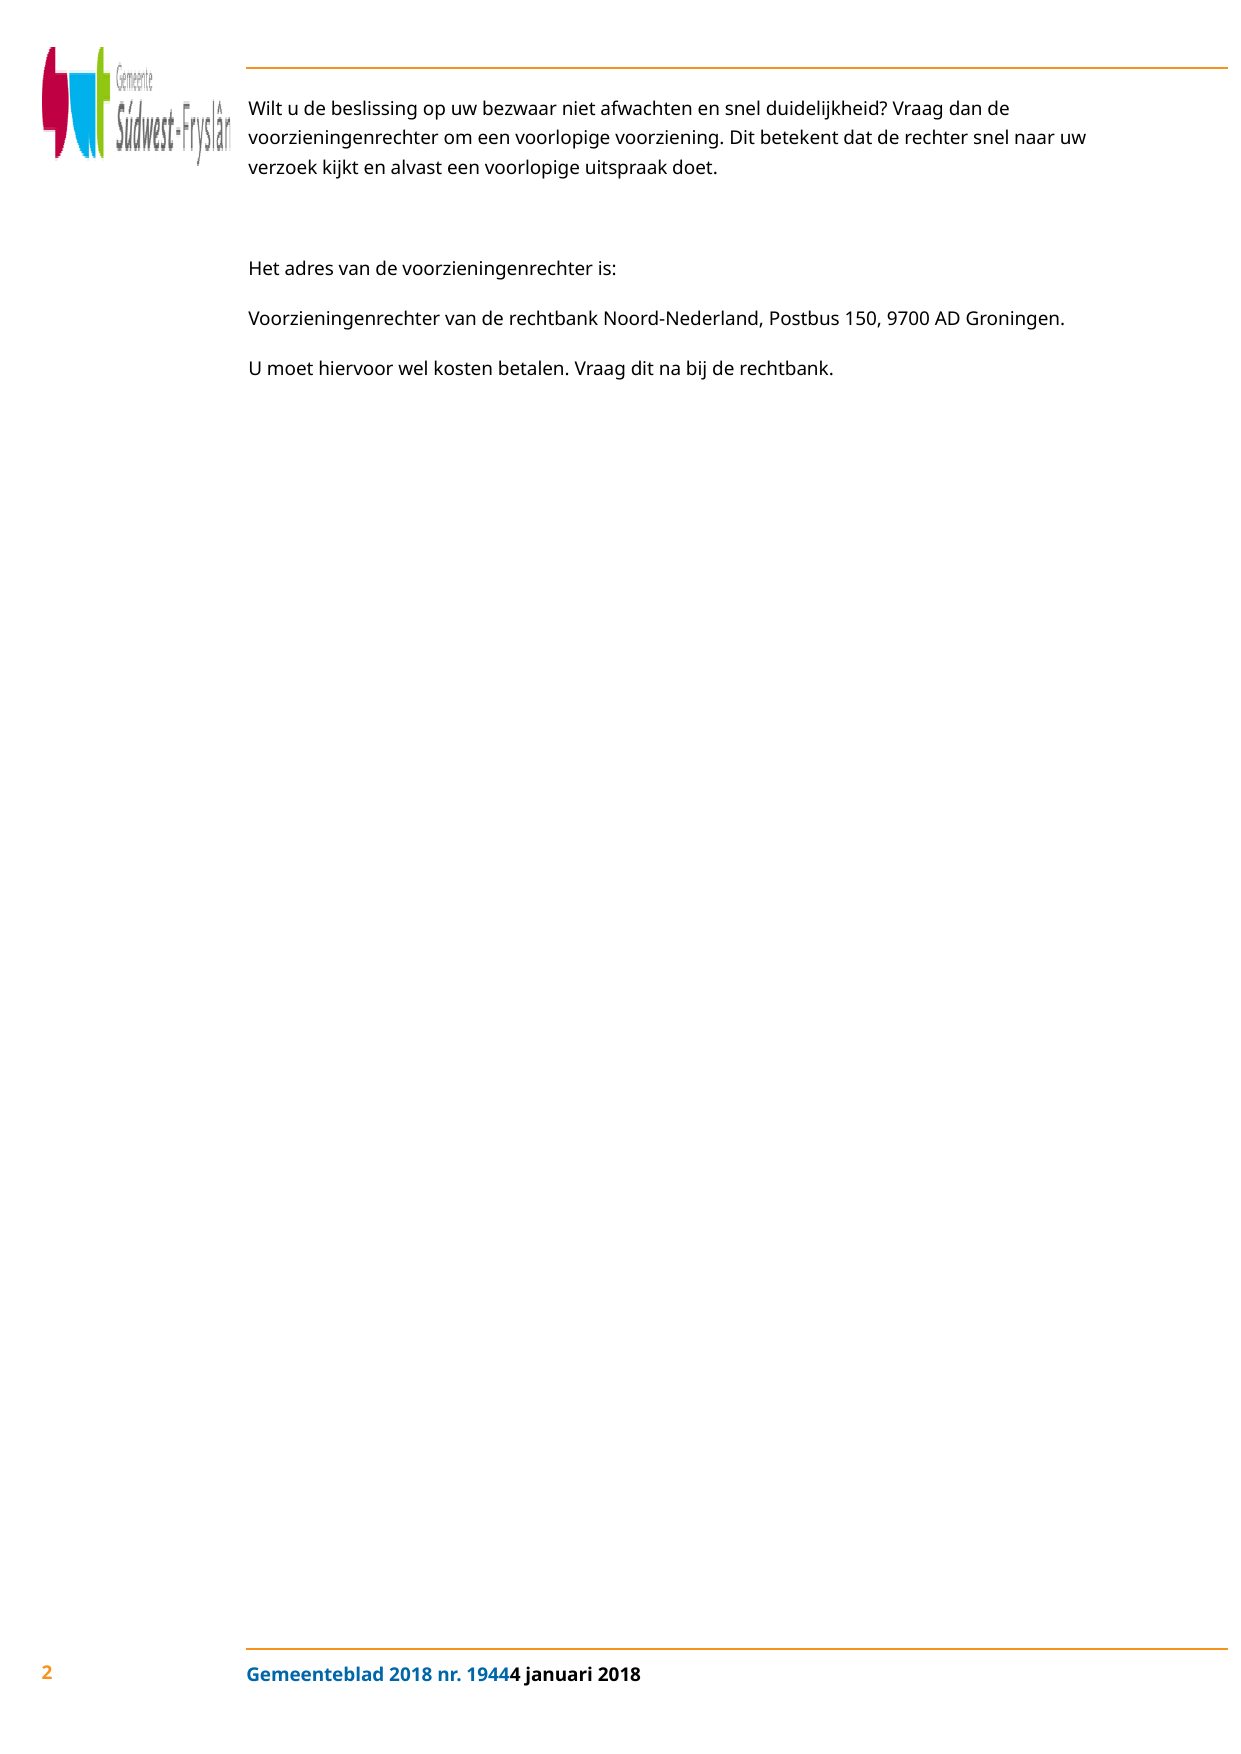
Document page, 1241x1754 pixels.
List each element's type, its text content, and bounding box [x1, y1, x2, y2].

text U moet hiervoor wel kosten betalen. Vraag dit na bij de rechtbank. [248, 356, 1152, 381]
text Voorzieningenrechter van de rechtbank Noord-Nederland, Postbus 150, 9700 AD Groningen. [248, 305, 1152, 331]
picture [41, 47, 231, 172]
text Wilt u de beslissing op uw bezwaar niet afwachten en snel duidelijkheid? Vraag dan de voorzieningenrechter om een voorlopige voorziening. Dit betekent dat de rechter snel naar uw verzoek kijkt en alvast een voorlopige uitspraak doet. [248, 95, 1152, 180]
text Het adres van de voorzieningenrechter is: [248, 255, 1152, 281]
